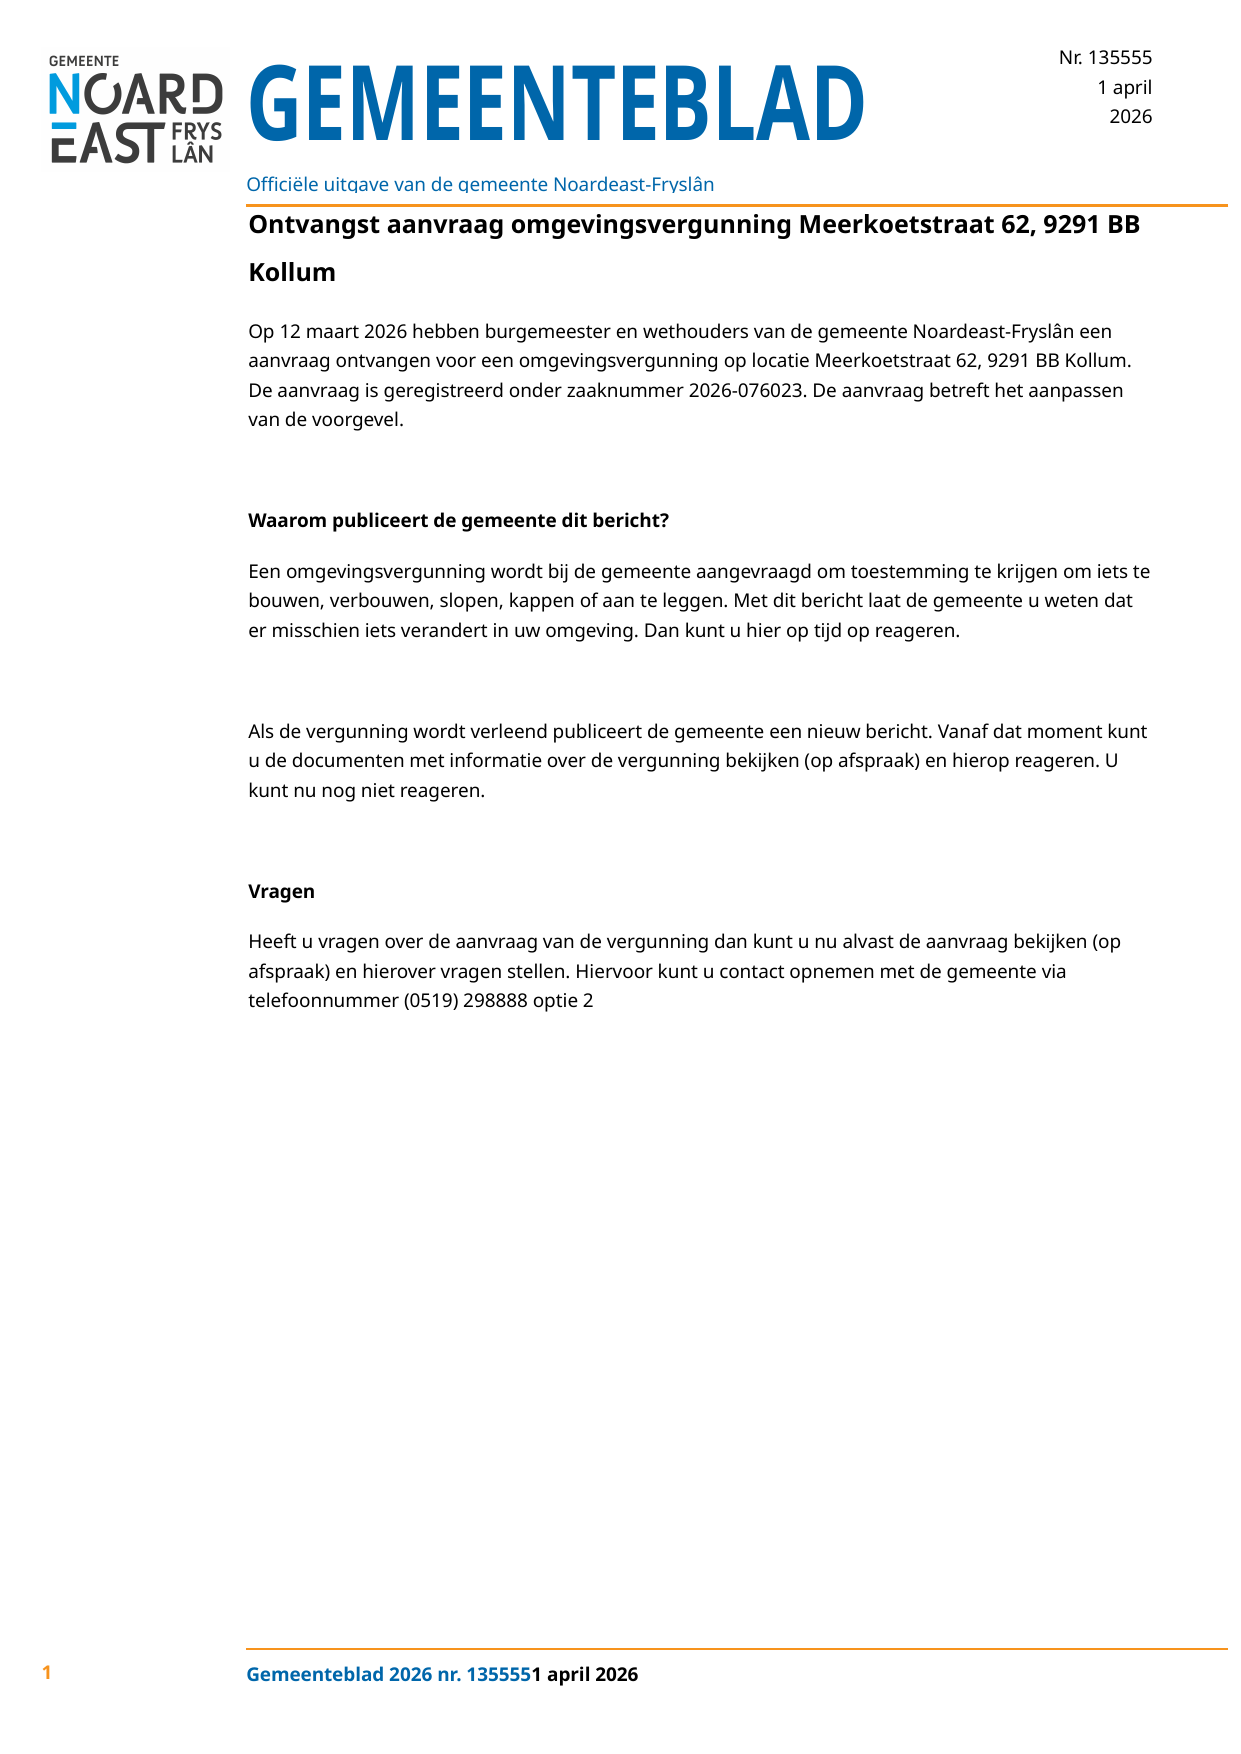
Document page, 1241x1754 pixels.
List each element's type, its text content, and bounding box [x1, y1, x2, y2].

text Waarom publiceert de gemeente dit bericht? [248, 507, 1152, 533]
text Op 12 maart 2026 hebben burgemeester en wethouders van de gemeente Noardeast-Fryslân een aanvraag ontvangen voor een omgevingsvergunning op locatie Meerkoetstraat 62, 9291 BB Kollum. De aanvraag is geregistreerd onder zaaknummer 2026-076023. De aanvraag betreft het aanpassen van de voorgevel. [248, 318, 1152, 432]
text Heeft u vragen over de aanvraag van de vergunning dan kunt u nu alvast de aanvraag bekijken (op afspraak) en hierover vragen stellen. Hiervoor kunt u contact opnemen met de gemeente via telefoonnummer (0519) 298888 optie 2 [248, 928, 1152, 1013]
text Vragen [248, 878, 1152, 904]
text Als de vergunning wordt verleend publiceert de gemeente een nieuw bericht. Vanaf dat moment kunt u de documenten met informatie over de vergunning bekijken (op afspraak) en hierop reageren. U kunt nu nog niet reageren. [248, 718, 1152, 803]
picture [41, 47, 231, 172]
text Een omgevingsvergunning wordt bij de gemeente aangevraagd om toestemming te krijgen om iets te bouwen, verbouwen, slopen, kappen of aan te leggen. Met dit bericht laat de gemeente u weten dat er misschien iets verandert in uw omgeving. Dan kunt u hier op tijd op reageren. [248, 558, 1152, 643]
text Ontvangst aanvraag omgevingsvergunning Meerkoetstraat 62, 9291 BB Kollum [248, 207, 1152, 288]
